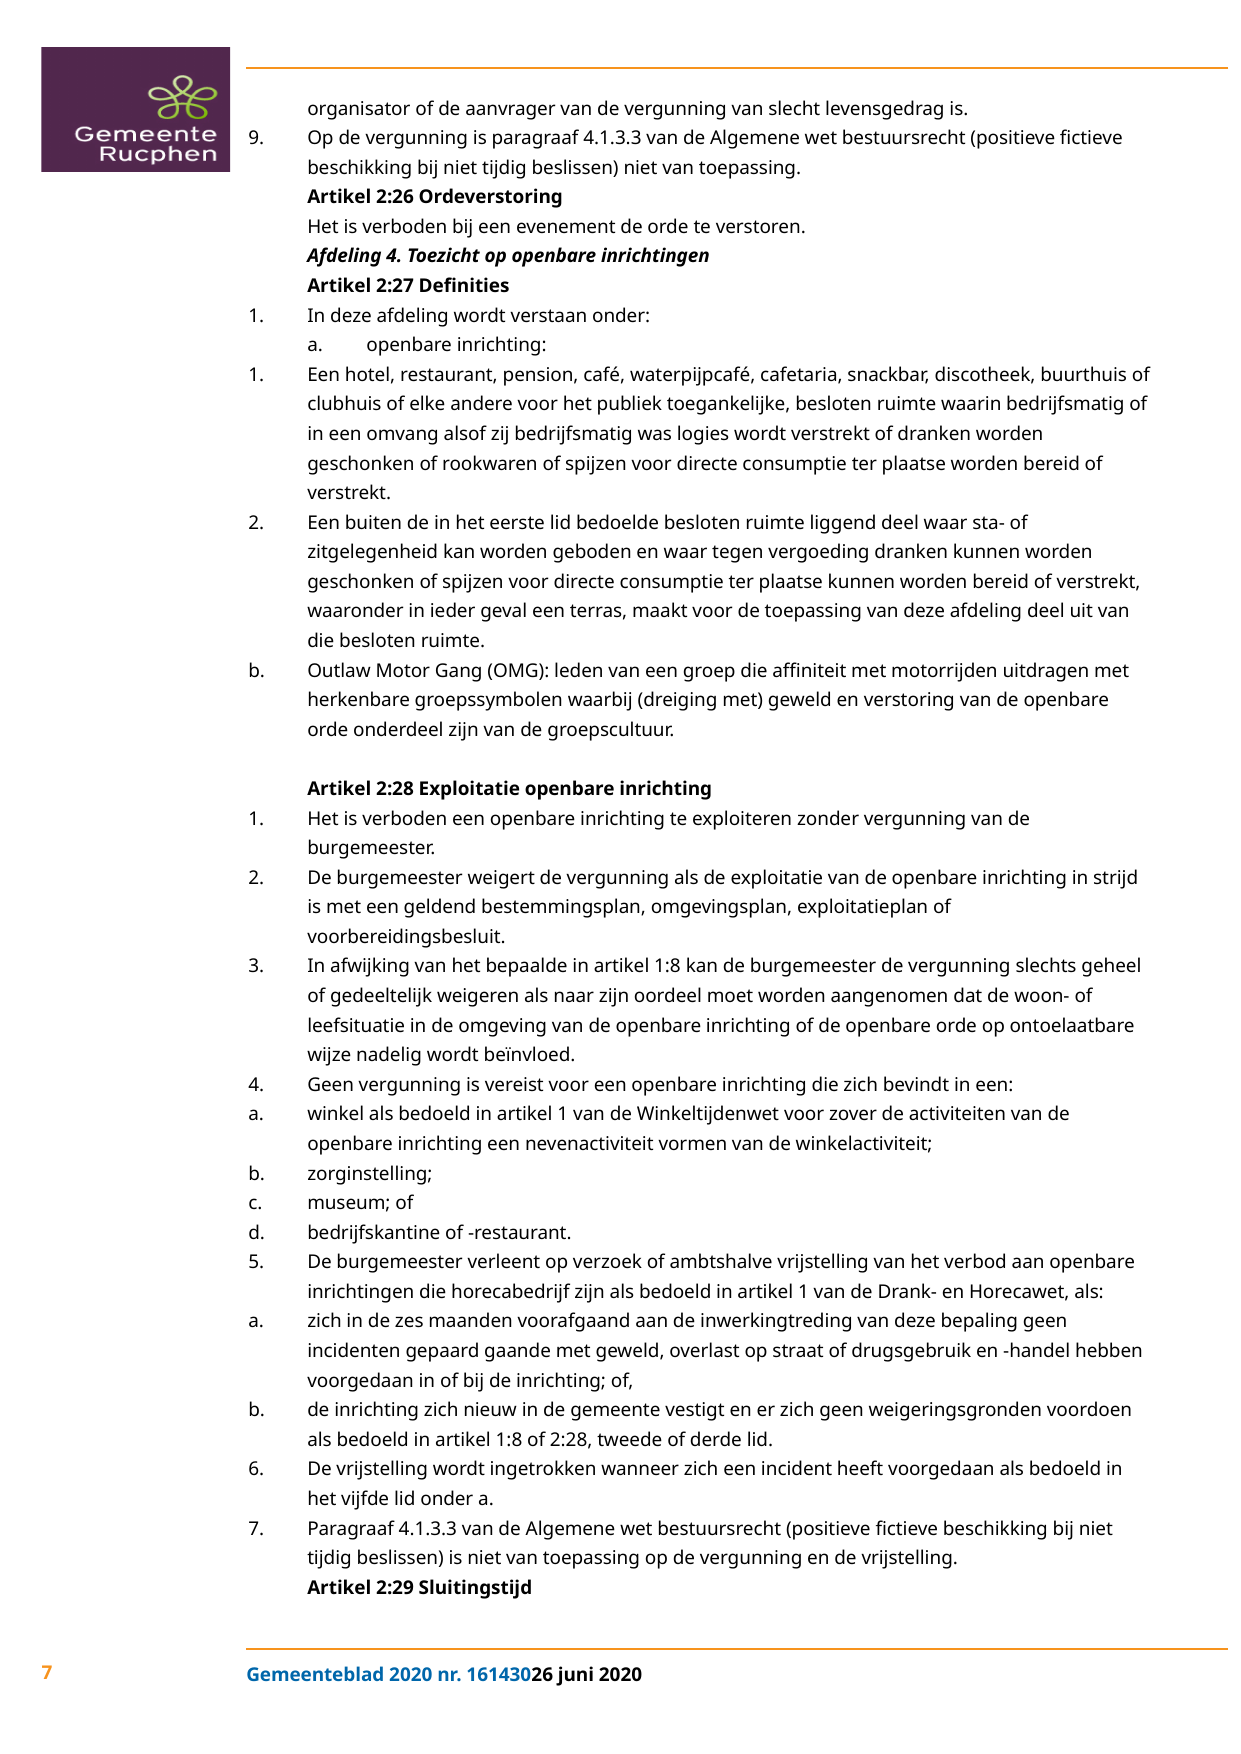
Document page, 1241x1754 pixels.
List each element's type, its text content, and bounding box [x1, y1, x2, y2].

picture [41, 47, 231, 172]
list Artikel 2:26 Ordeverstoring [248, 183, 1152, 209]
list Een hotel, restaurant, pension, café, waterpijpcafé, cafetaria, snackbar, discotheek, buurthuis of clubhuis of elke andere voor het publiek toegankelijke, besloten ruimte waarin bedrijfsmatig of in een omvang alsof zij bedrijfsmatig was logies wordt verstrekt of dranken worden geschonken of rookwaren of spijzen voor directe consumptie ter plaatse worden bereid of verstrekt. [248, 361, 1152, 505]
list de inrichting zich nieuw in de gemeente vestigt en er zich geen weigeringsgronden voordoen als bedoeld in artikel 1:8 of 2:28, tweede of derde lid. [248, 1396, 1152, 1452]
list De vrijstelling wordt ingetrokken wanneer zich een incident heeft voorgedaan als bedoeld in het vijfde lid onder a. [248, 1456, 1152, 1511]
list Afdeling 4. Toezicht op openbare inrichtingen [248, 243, 1152, 268]
list De burgemeester weigert de vergunning als de exploitatie van de openbare inrichting in strijd is met een geldend bestemmingsplan, omgevingsplan, exploitatieplan of voorbereidingsbesluit. [248, 864, 1152, 949]
list Artikel 2:29 Sluitingstijd [248, 1574, 1152, 1600]
list Artikel 2:28 Exploitatie openbare inrichting [248, 775, 1152, 801]
list winkel als bedoeld in artikel 1 van de Winkeltijdenwet voor zover de activiteiten van de openbare inrichting een nevenactiviteit vormen van de winkelactiviteit; [248, 1101, 1152, 1156]
list zich in de zes maanden voorafgaand aan de inwerkingtreding van deze bepaling geen incidenten gepaard gaande met geweld, overlast op straat of drugsgebruik en -handel hebben voorgedaan in of bij de inrichting; of, [248, 1308, 1152, 1393]
list In deze afdeling wordt verstaan onder: [248, 302, 1152, 328]
list Geen vergunning is vereist voor een openbare inrichting die zich bevindt in een: [248, 1071, 1152, 1097]
list openbare inrichting: [307, 331, 1152, 357]
list Outlaw Motor Gang (OMG): leden van een groep die affiniteit met motorrijden uitdragen met herkenbare groepssymbolen waarbij (dreiging met) geweld en verstoring van de openbare orde onderdeel zijn van de groepscultuur. [248, 657, 1152, 742]
list organisator of de aanvrager van de vergunning van slecht levensgedrag is. [248, 95, 1152, 121]
list Paragraaf 4.1.3.3 van de Algemene wet bestuursrecht (positieve fictieve beschikking bij niet tijdig beslissen) is niet van toepassing op de vergunning en de vrijstelling. [248, 1515, 1152, 1570]
list bedrijfskantine of -restaurant. [248, 1219, 1152, 1245]
list In afwijking van het bepaalde in artikel 1:8 kan de burgemeester de vergunning slechts geheel of gedeeltelijk weigeren als naar zijn oordeel moet worden aangenomen dat de woon- of leefsituatie in de omgeving van de openbare inrichting of de openbare orde op ontoelaatbare wijze nadelig wordt beïnvloed. [248, 953, 1152, 1067]
list De burgemeester verleent op verzoek of ambtshalve vrijstelling van het verbod aan openbare inrichtingen die horecabedrijf zijn als bedoeld in artikel 1 van de Drank- en Horecawet, als: [248, 1248, 1152, 1304]
list Het is verboden bij een evenement de orde te verstoren. [248, 213, 1152, 239]
list Een buiten de in het eerste lid bedoelde besloten ruimte liggend deel waar sta- of zitgelegenheid kan worden geboden en waar tegen vergoeding dranken kunnen worden geschonken of spijzen voor directe consumptie ter plaatse kunnen worden bereid of verstrekt, waaronder in ieder geval een terras, maakt voor de toepassing van deze afdeling deel uit van die besloten ruimte. [248, 509, 1152, 653]
list Op de vergunning is paragraaf 4.1.3.3 van de Algemene wet bestuursrecht (positieve fictieve beschikking bij niet tijdig beslissen) niet van toepassing. [248, 124, 1152, 180]
list Het is verboden een openbare inrichting te exploiteren zonder vergunning van de burgemeester. [248, 805, 1152, 860]
list zorginstelling; [248, 1160, 1152, 1186]
list Artikel 2:27 Definities [248, 272, 1152, 298]
list museum; of [248, 1189, 1152, 1215]
